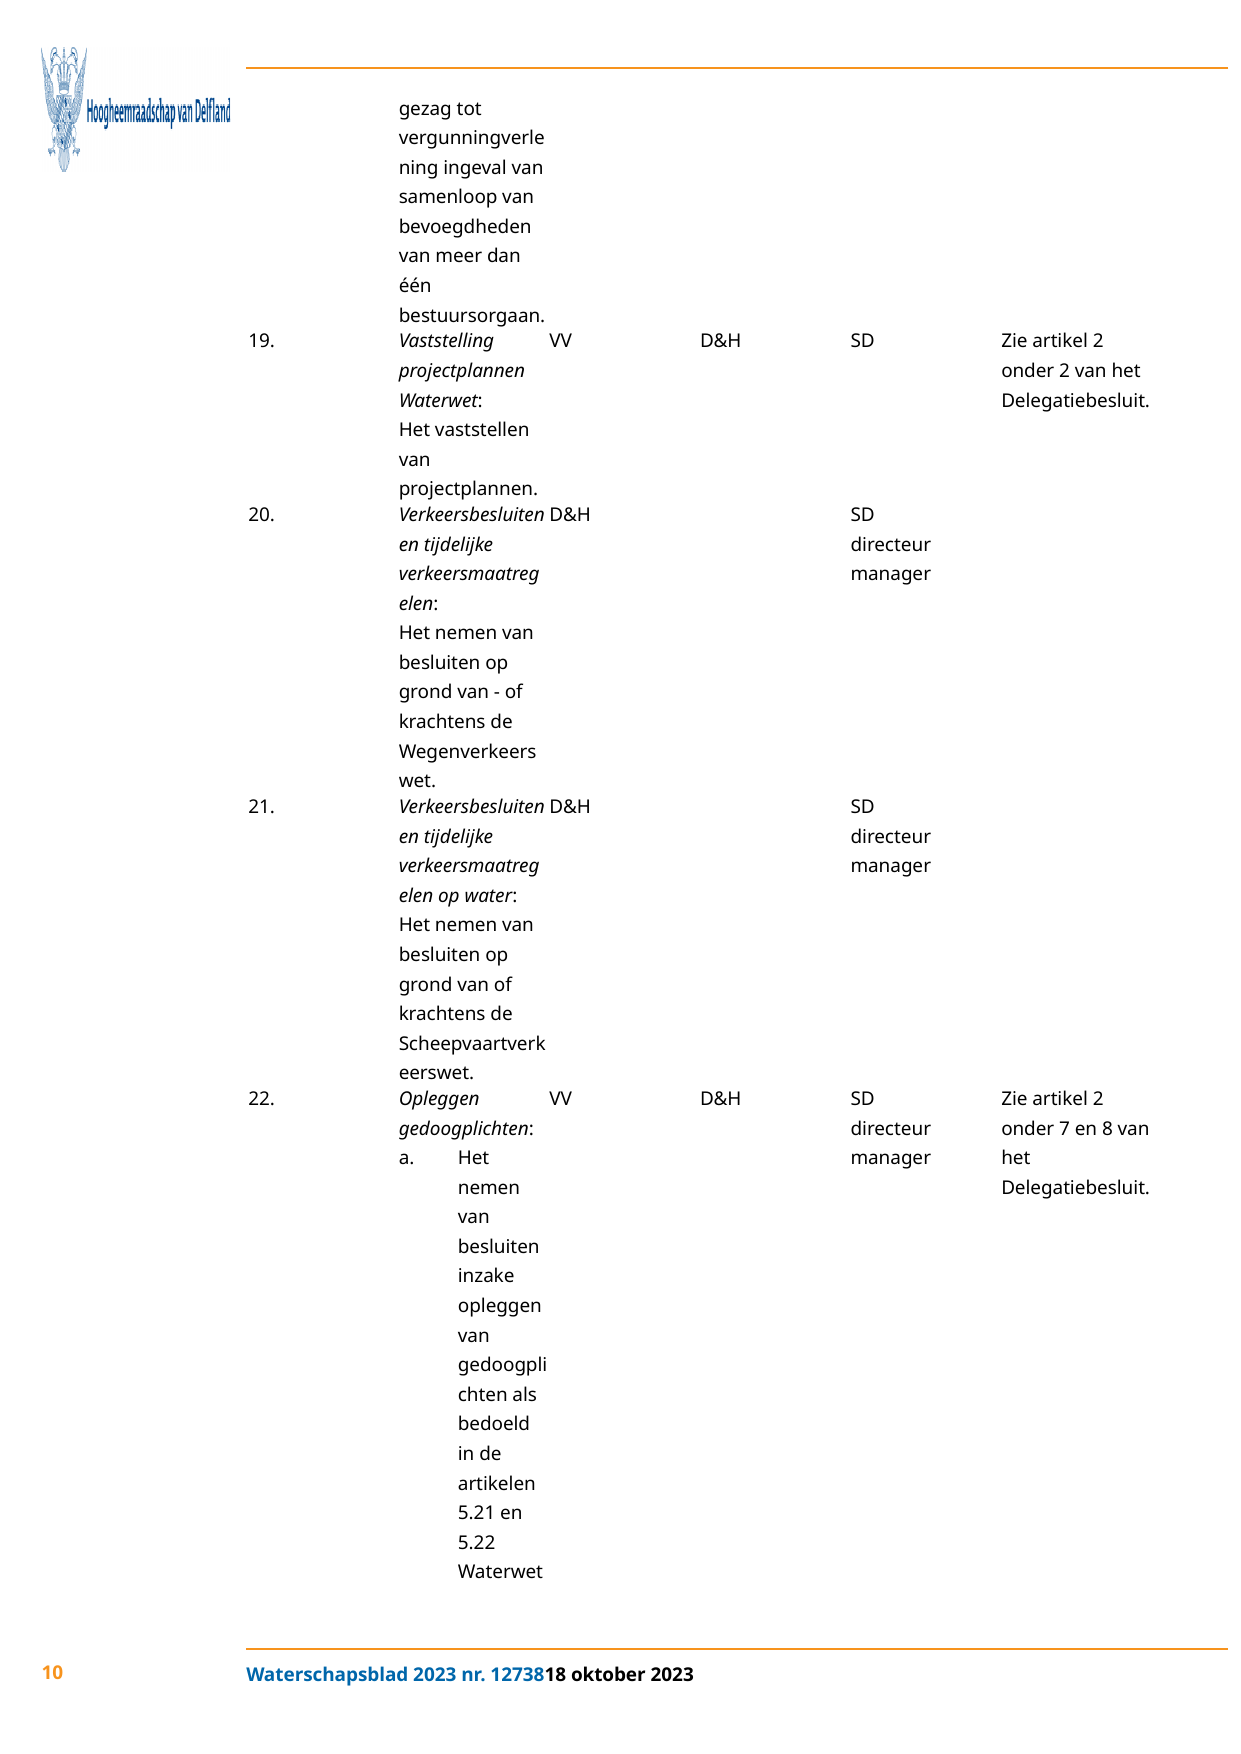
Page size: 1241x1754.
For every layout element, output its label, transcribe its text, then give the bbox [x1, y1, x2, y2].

table_cell [549, 95, 700, 328]
table_cell Vaststelling projectplannen Waterwet: Het vaststellen van projectplannen. [399, 328, 549, 501]
table_cell Opleggen gedoogplichten: Het nemen van besluiten inzake opleggen van gedoogplichten als bedoeld in de artikelen 5.21 en 5.22 Waterwet [399, 1085, 549, 1584]
table_cell SD directeur manager [850, 793, 1001, 1085]
table_cell [700, 793, 850, 1085]
table_cell [1001, 793, 1152, 1085]
table_cell Verkeersbesluiten en tijdelijke verkeersmaatregelen: Het nemen van besluiten op grond van - of krachtens de Wegenverkeerswet. [399, 501, 549, 793]
table_cell D&H [700, 328, 850, 501]
table_cell Verkeersbesluiten en tijdelijke verkeersmaatregelen op water: Het nemen van besluiten op grond van of krachtens de Scheepvaartverkeerswet. [399, 793, 549, 1085]
table_cell [850, 95, 1001, 328]
table_cell Zie artikel 2 onder 7 en 8 van het Delegatiebesluit. [1001, 1085, 1152, 1584]
table_cell VV [549, 1085, 700, 1584]
table_cell D&H [549, 793, 700, 1085]
table_cell D&H [700, 1085, 850, 1584]
table_cell SD directeur manager [850, 1085, 1001, 1584]
table_cell Zie artikel 2 onder 2 van het Delegatiebesluit. [1001, 328, 1152, 501]
table_cell [700, 95, 850, 328]
table_cell [1001, 501, 1152, 793]
table_cell [1001, 95, 1152, 328]
table_cell [248, 95, 398, 328]
table_cell SD [850, 328, 1001, 501]
table_cell 19. [248, 328, 398, 501]
table_cell D&H [549, 501, 700, 793]
table_cell [700, 501, 850, 793]
table_cell 20. [248, 501, 398, 793]
table_cell SD directeur manager [850, 501, 1001, 793]
picture [41, 47, 231, 172]
table_cell 21. [248, 793, 398, 1085]
table_cell VV [549, 328, 700, 501]
table_cell gezag tot vergunningverlening ingeval van samenloop van bevoegdheden van meer dan één bestuursorgaan. [399, 95, 549, 328]
table_cell 22. [248, 1085, 398, 1584]
